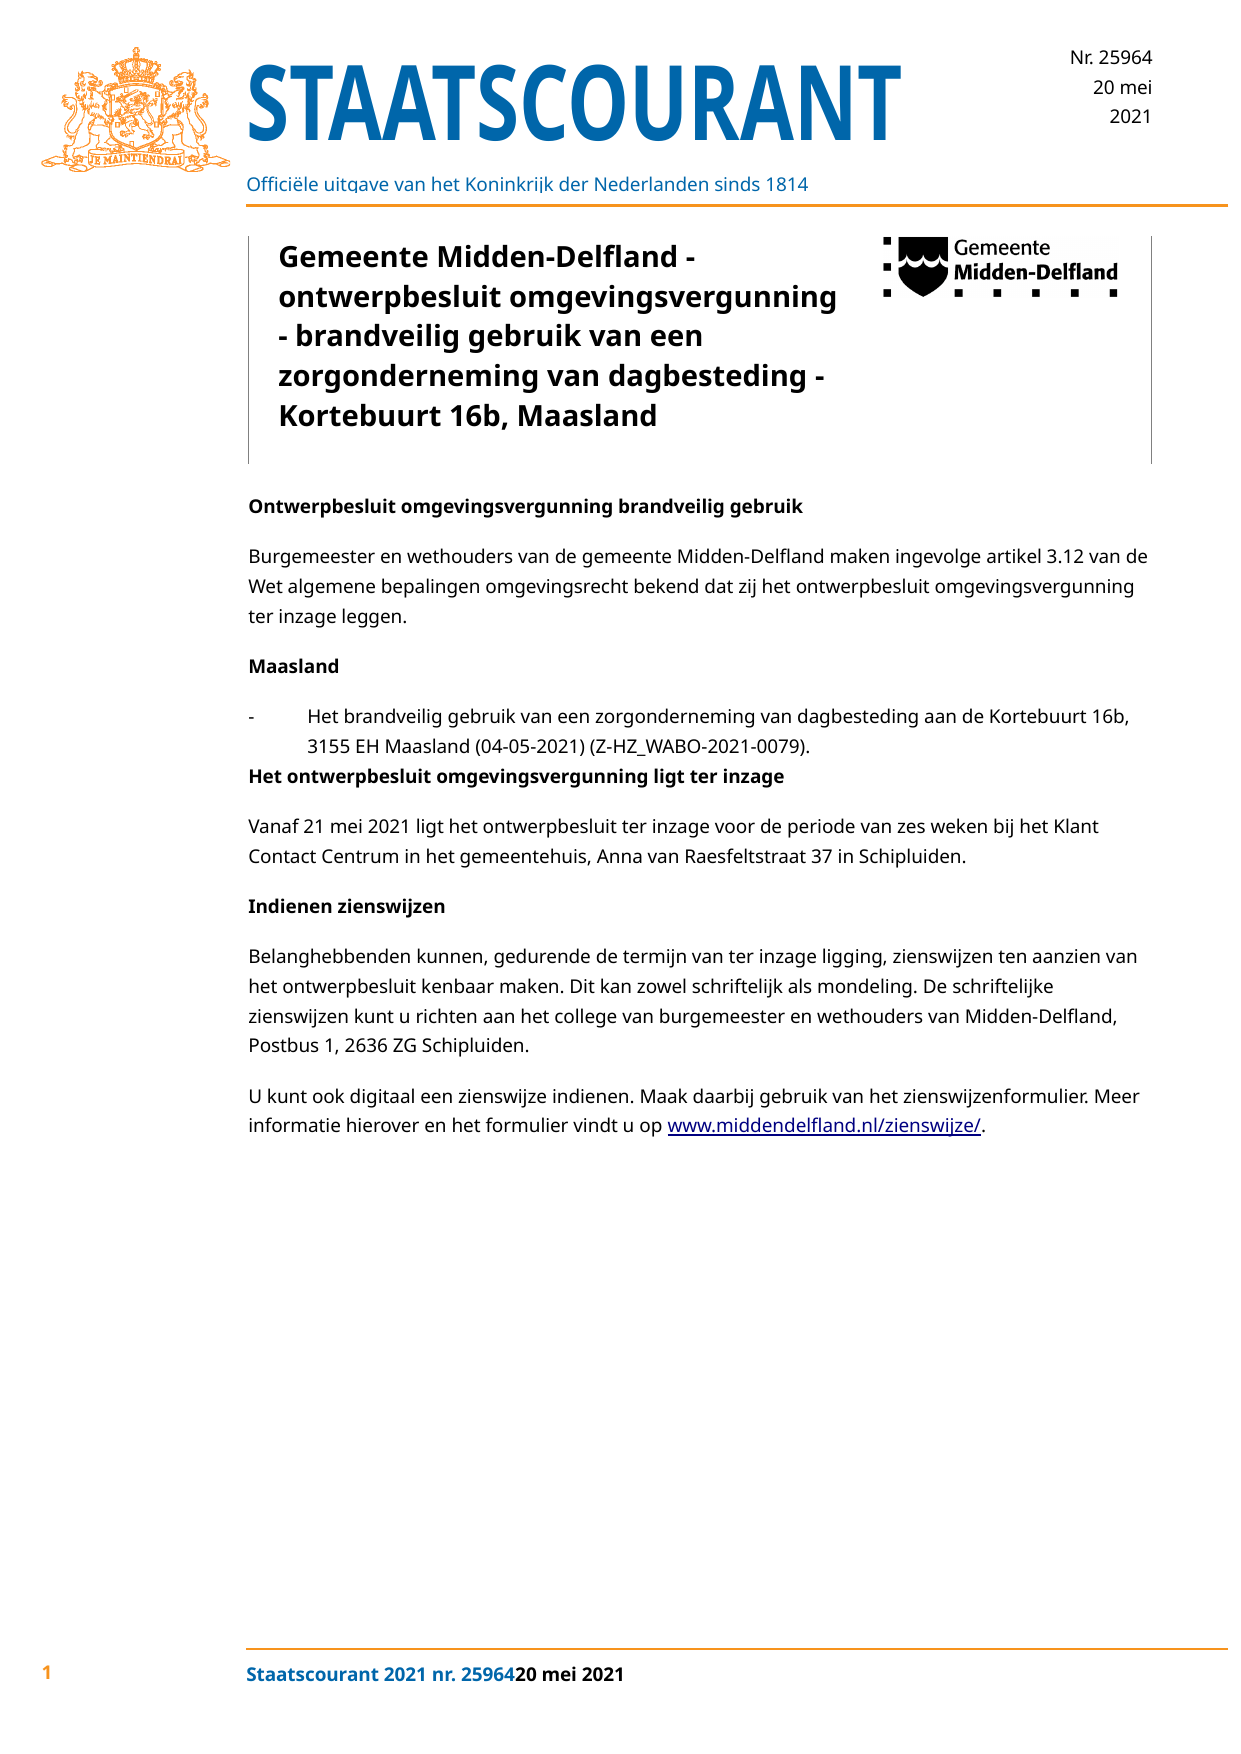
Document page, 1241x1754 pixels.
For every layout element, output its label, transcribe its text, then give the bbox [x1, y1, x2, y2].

text Ontwerpbesluit omgevingsvergunning brandveilig gebruik [248, 493, 1152, 519]
table_header [850, 236, 1151, 464]
text Indienen zienswijzen [248, 893, 1152, 919]
text Vanaf 21 mei 2021 ligt het ontwerpbesluit ter inzage voor de periode van zes weken bij het Klant Contact Centrum in het gemeentehuis, Anna van Raesfeltstraat 37 in Schipluiden. [248, 813, 1152, 869]
table_header Gemeente Midden-Delfland - ontwerpbesluit omgevingsvergunning - brandveilig gebruik van een zorgonderneming van dagbesteding - Kortebuurt 16b, Maasland [249, 236, 850, 464]
text U kunt ook digitaal een zienswijze indienen. Maak daarbij gebruik van het zienswijzenformulier. Meer informatie hierover en het formulier vindt u op www.middendelfland.nl/zienswijze/. [248, 1083, 1152, 1138]
picture [882, 236, 1119, 298]
picture [41, 47, 231, 172]
text Belanghebbenden kunnen, gedurende de termijn van ter inzage ligging, zienswijzen ten aanzien van het ontwerpbesluit kenbaar maken. Dit kan zowel schriftelijk als mondeling. De schriftelijke zienswijzen kunt u richten aan het college van burgemeester en wethouders van Midden-Delfland, Postbus 1, 2636 ZG Schipluiden. [248, 944, 1152, 1058]
text Burgemeester en wethouders van de gemeente Midden-Delfland maken ingevolge artikel 3.12 van de Wet algemene bepalingen omgevingsrecht bekend dat zij het ontwerpbesluit omgevingsvergunning ter inzage leggen. [248, 544, 1152, 629]
text Maasland [248, 653, 1152, 679]
text Het ontwerpbesluit omgevingsvergunning ligt ter inzage [248, 763, 1152, 789]
list Het brandveilig gebruik van een zorgonderneming van dagbesteding aan de Kortebuurt 16b, 3155 EH Maasland (04-05-2021) (Z-HZ_WABO-2021-0079). [248, 704, 1152, 759]
